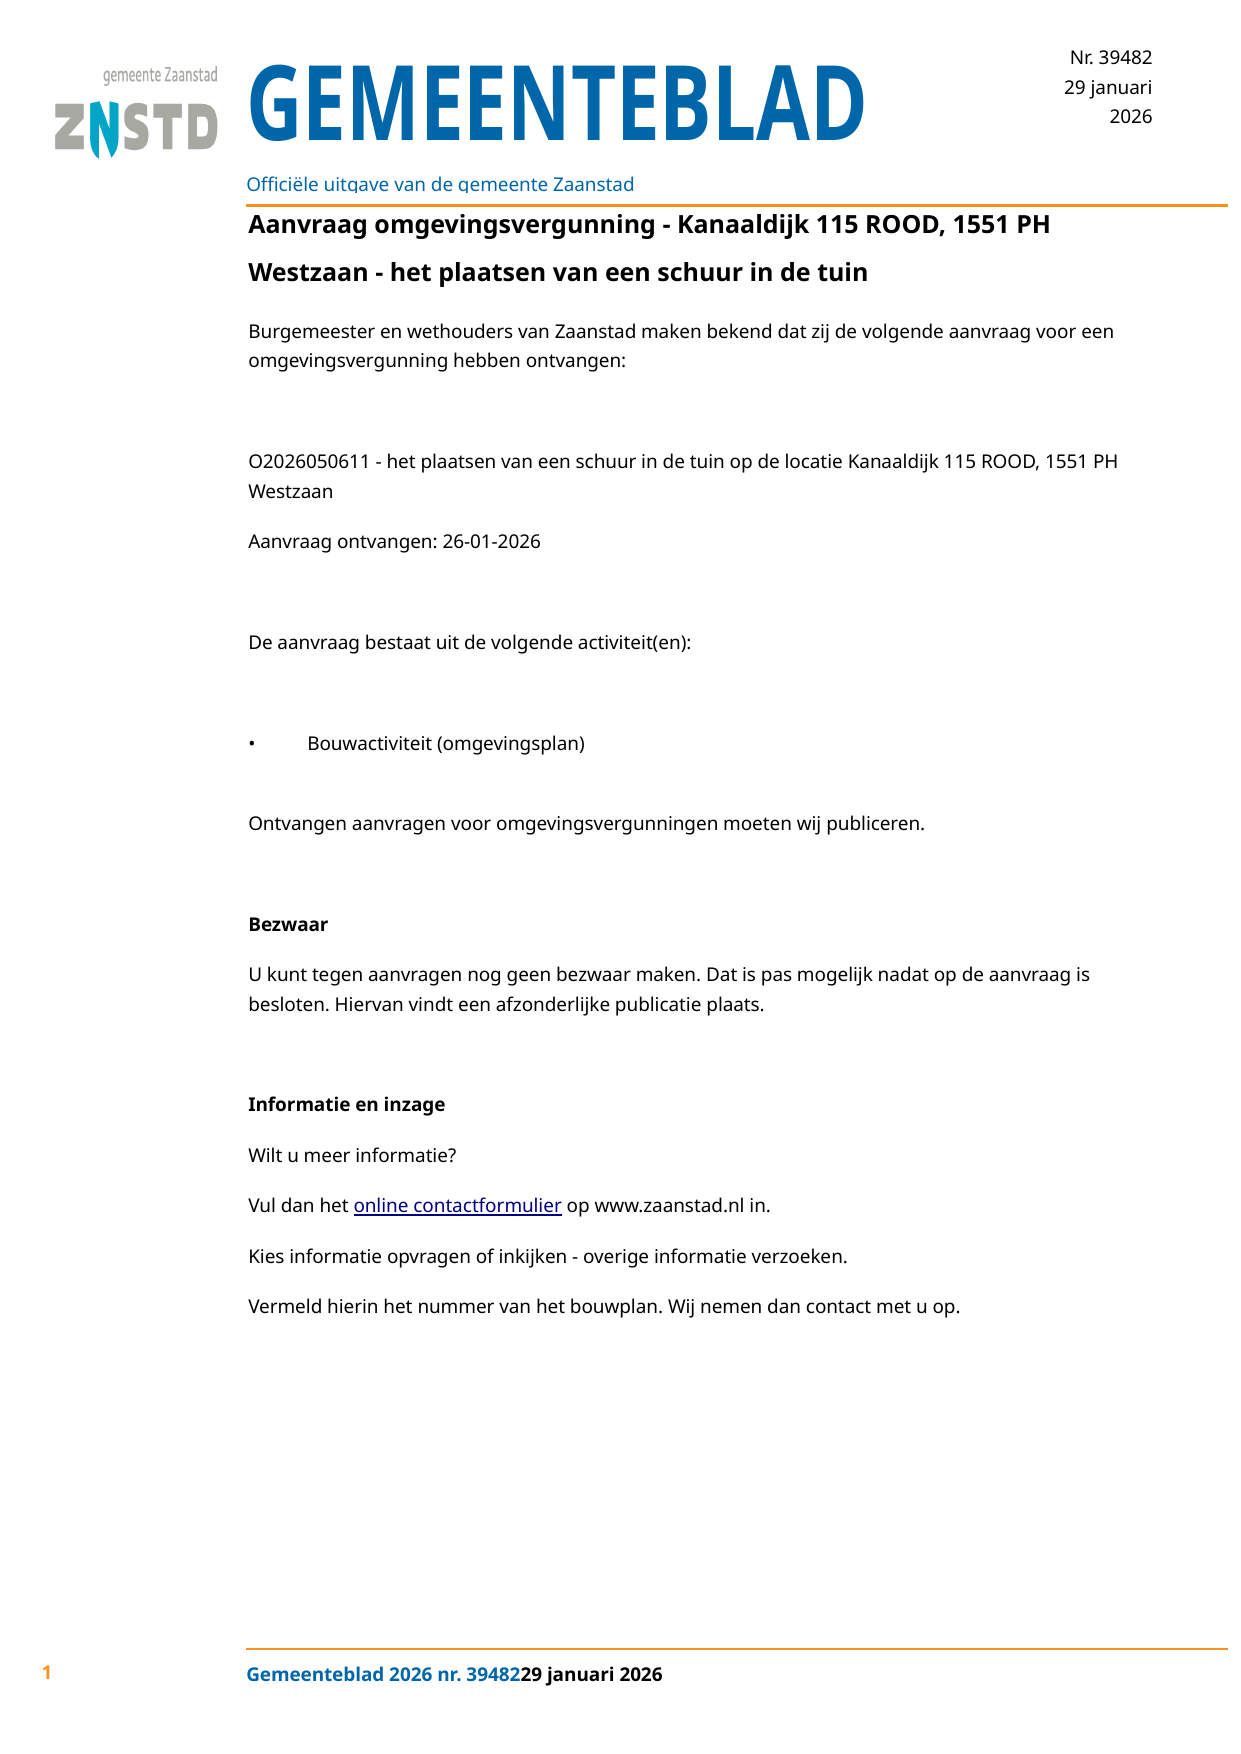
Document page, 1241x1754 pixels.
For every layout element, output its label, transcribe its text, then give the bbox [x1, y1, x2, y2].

text Burgemeester en wethouders van Zaanstad maken bekend dat zij de volgende aanvraag voor een omgevingsvergunning hebben ontvangen: [248, 318, 1152, 373]
text U kunt tegen aanvragen nog geen bezwaar maken. Dat is pas mogelijk nadat op de aanvraag is besloten. Hiervan vindt een afzonderlijke publicatie plaats. [248, 961, 1152, 1017]
text Aanvraag omgevingsvergunning - Kanaaldijk 115 ROOD, 1551 PH Westzaan - het plaatsen van een schuur in de tuin [248, 207, 1152, 288]
text De aanvraag bestaat uit de volgende activiteit(en): [248, 629, 1152, 655]
text O2026050611 - het plaatsen van een schuur in de tuin op de locatie Kanaaldijk 115 ROOD, 1551 PH Westzaan [248, 448, 1152, 504]
text Vermeld hierin het nummer van het bouwplan. Wij nemen dan contact met u op. [248, 1293, 1152, 1319]
picture [41, 47, 231, 172]
text Kies informatie opvragen of inkijken - overige informatie verzoeken. [248, 1243, 1152, 1269]
text Aanvraag ontvangen: 26-01-2026 [248, 528, 1152, 554]
text Wilt u meer informatie? [248, 1142, 1152, 1168]
text Ontvangen aanvragen voor omgevingsvergunningen moeten wij publiceren. [248, 810, 1152, 836]
text Vul dan het online contactformulier op www.zaanstad.nl in. [248, 1192, 1152, 1218]
text Informatie en inzage [248, 1092, 1152, 1117]
text Bezwaar [248, 911, 1152, 937]
list Bouwactiviteit (omgevingsplan) [248, 730, 1152, 756]
